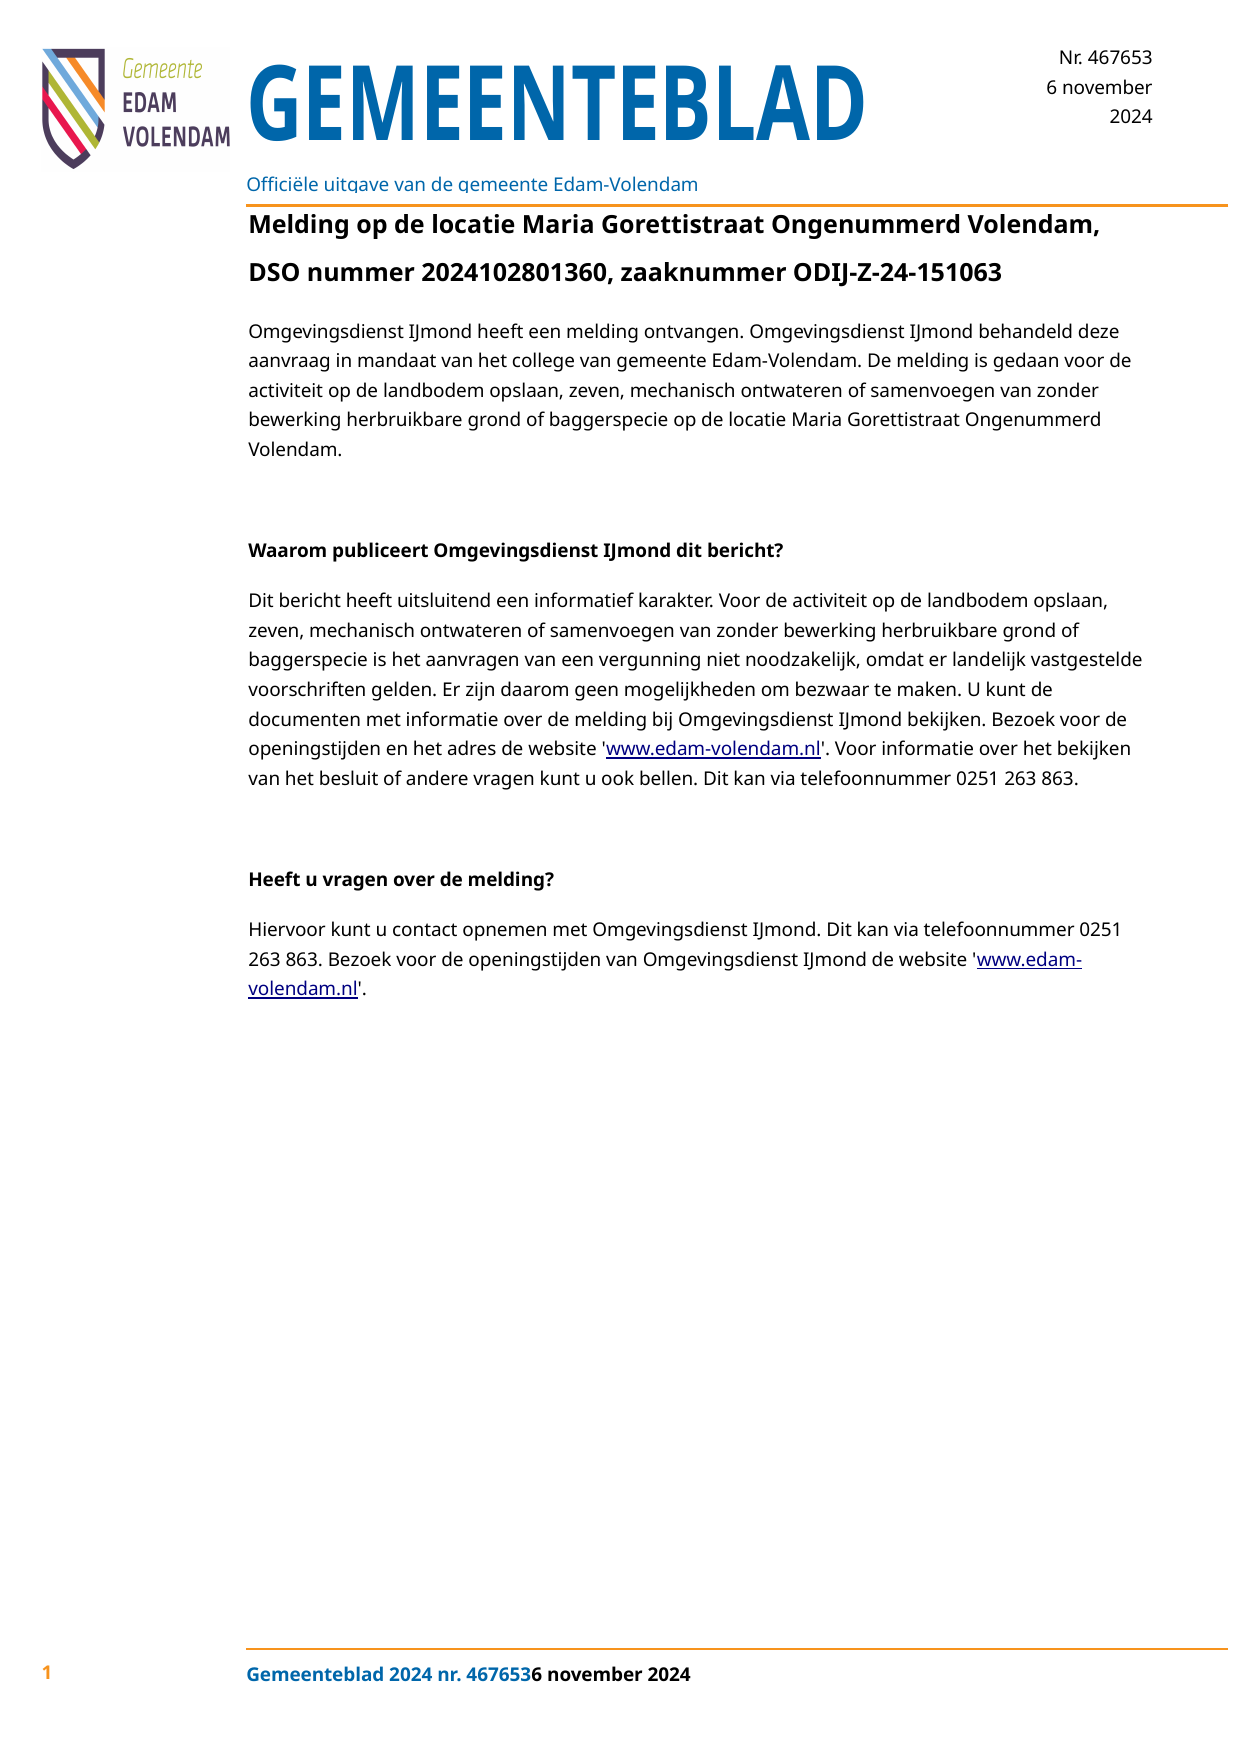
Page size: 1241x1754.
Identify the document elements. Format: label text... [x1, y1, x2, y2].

text Heeft u vragen over de melding? [248, 866, 1152, 892]
text Waarom publiceert Omgevingsdienst IJmond dit bericht? [248, 537, 1152, 563]
text Omgevingsdienst IJmond heeft een melding ontvangen. Omgevingsdienst IJmond behandeld deze aanvraag in mandaat van het college van gemeente Edam-Volendam. De melding is gedaan voor de activiteit op de landbodem opslaan, zeven, mechanisch ontwateren of samenvoegen van zonder bewerking herbruikbare grond of baggerspecie op de locatie Maria Gorettistraat Ongenummerd Volendam. [248, 318, 1152, 462]
text Melding op de locatie Maria Gorettistraat Ongenummerd Volendam, DSO nummer 2024102801360, zaaknummer ODIJ-Z-24-151063 [248, 207, 1152, 288]
picture [41, 47, 231, 172]
text Dit bericht heeft uitsluitend een informatief karakter. Voor de activiteit op de landbodem opslaan, zeven, mechanisch ontwateren of samenvoegen van zonder bewerking herbruikbare grond of baggerspecie is het aanvragen van een vergunning niet noodzakelijk, omdat er landelijk vastgestelde voorschriften gelden. Er zijn daarom geen mogelijkheden om bezwaar te maken. U kunt de documenten met informatie over de melding bij Omgevingsdienst IJmond bekijken. Bezoek voor de openingstijden en het adres de website 'www.edam-volendam.nl'. Voor informatie over het bekijken van het besluit of andere vragen kunt u ook bellen. Dit kan via telefoonnummer 0251 263 863. [248, 587, 1152, 791]
text Hiervoor kunt u contact opnemen met Omgevingsdienst IJmond. Dit kan via telefoonnummer 0251 263 863. Bezoek voor de openingstijden van Omgevingsdienst IJmond de website 'www.edam-volendam.nl'. [248, 916, 1152, 1001]
